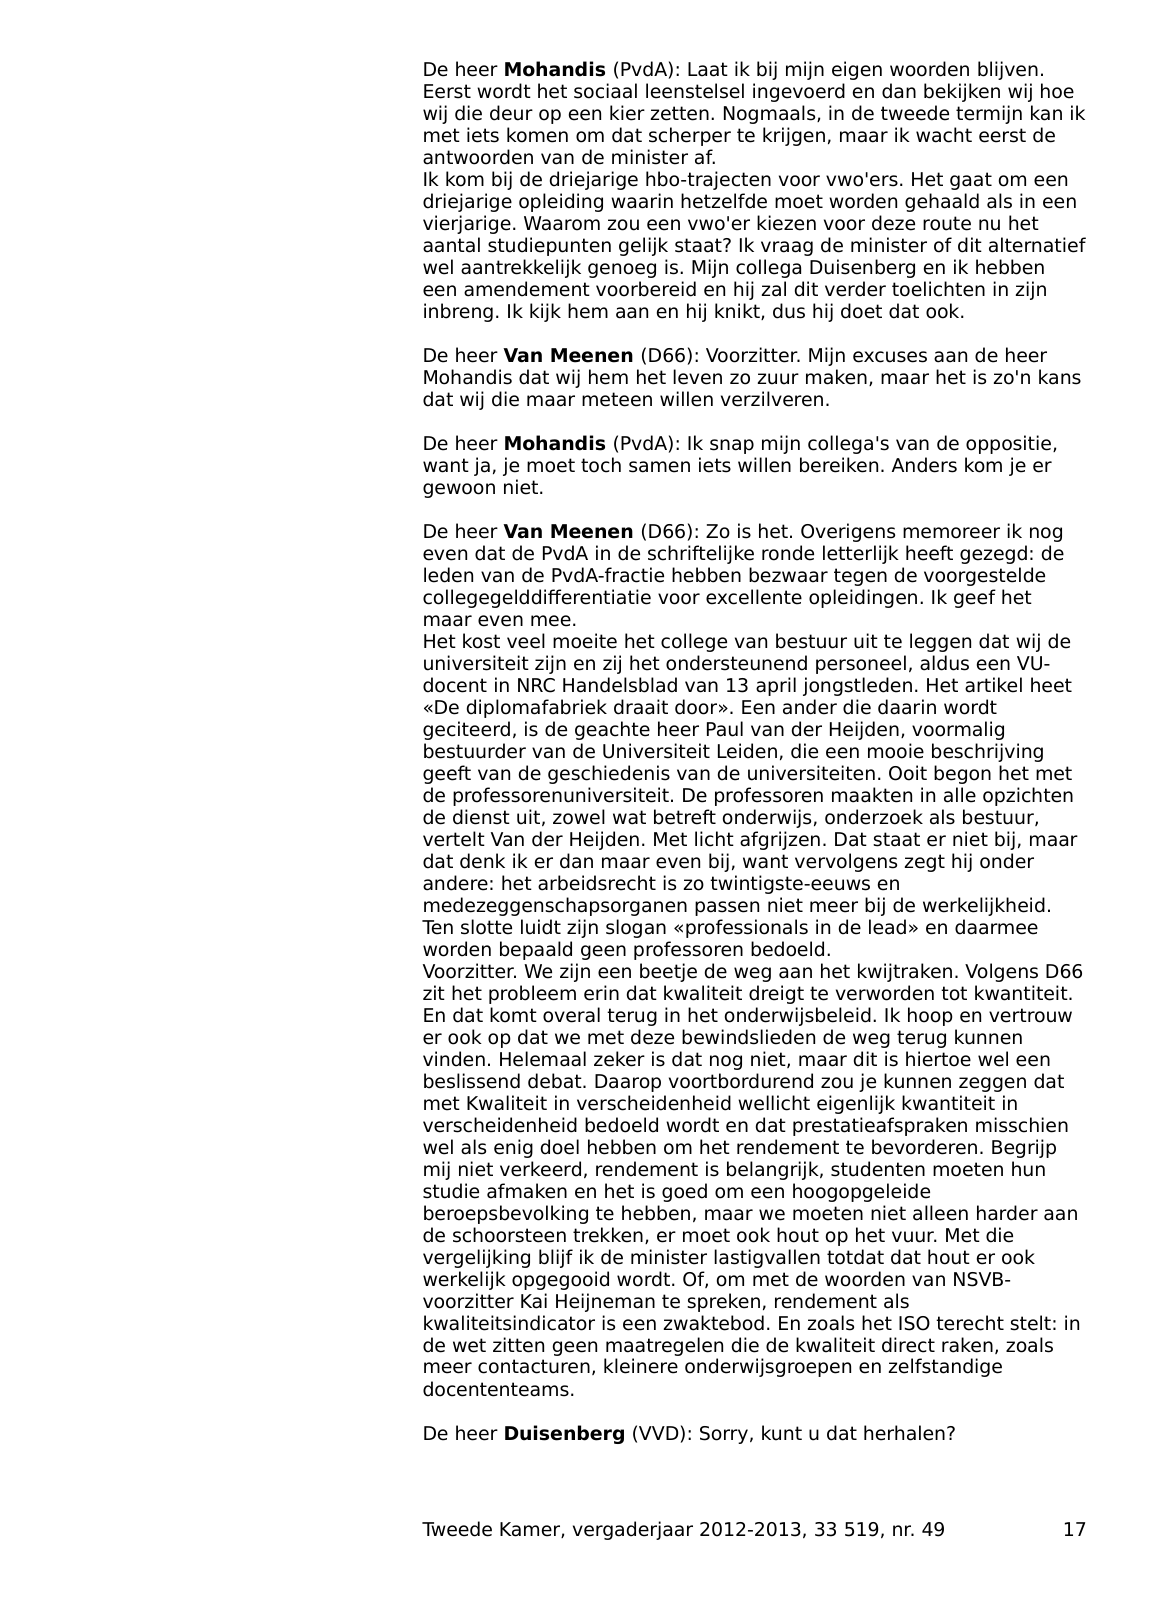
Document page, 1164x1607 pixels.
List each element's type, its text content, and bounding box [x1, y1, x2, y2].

text De heer Mohandis (PvdA): Ik snap mijn collega's van de oppositie, want ja, je moet toch samen iets willen bereiken. Anders kom je er gewoon niet. [422, 433, 1087, 499]
text De heer Van Meenen (D66): Voorzitter. Mijn excuses aan de heer Mohandis dat wij hem het leven zo zuur maken, maar het is zo'n kans dat wij die maar meteen willen verzilveren. [422, 345, 1087, 411]
text De heer Mohandis (PvdA): Laat ik bij mijn eigen woorden blijven. Eerst wordt het sociaal leenstelsel ingevoerd en dan bekijken wij hoe wij die deur op een kier zetten. Nogmaals, in de tweede termijn kan ik met iets komen om dat scherper te krijgen, maar ik wacht eerst de antwoorden van de minister af. [422, 59, 1087, 169]
text Ik kom bij de driejarige hbo-trajecten voor vwo'ers. Het gaat om een driejarige opleiding waarin hetzelfde moet worden gehaald als in een vierjarige. Waarom zou een vwo'er kiezen voor deze route nu het aantal studiepunten gelijk staat? Ik vraag de minister of dit alternatief wel aantrekkelijk genoeg is. Mijn collega Duisenberg en ik hebben een amendement voorbereid en hij zal dit verder toelichten in zijn inbreng. Ik kijk hem aan en hij knikt, dus hij doet dat ook. [422, 169, 1087, 323]
text De heer Van Meenen (D66): Zo is het. Overigens memoreer ik nog even dat de PvdA in de schriftelijke ronde letterlijk heeft gezegd: de leden van de PvdA-fractie hebben bezwaar tegen de voorgestelde collegegelddifferentiatie voor excellente opleidingen. Ik geef het maar even mee. [422, 521, 1087, 631]
text De heer Duisenberg (VVD): Sorry, kunt u dat herhalen? [422, 1423, 1087, 1444]
text Voorzitter. We zijn een beetje de weg aan het kwijtraken. Volgens D66 zit het probleem erin dat kwaliteit dreigt te verworden tot kwantiteit. En dat komt overal terug in het onderwijsbeleid. Ik hoop en vertrouw er ook op dat we met deze bewindslieden de weg terug kunnen vinden. Helemaal zeker is dat nog niet, maar dit is hiertoe wel een beslissend debat. Daarop voortbordurend zou je kunnen zeggen dat met Kwaliteit in verscheidenheid wellicht eigenlijk kwantiteit in verscheidenheid bedoeld wordt en dat prestatieafspraken misschien wel als enig doel hebben om het rendement te bevorderen. Begrijp mij niet verkeerd, rendement is belangrijk, studenten moeten hun studie afmaken en het is goed om een hoogopgeleide beroepsbevolking te hebben, maar we moeten niet alleen harder aan de schoorsteen trekken, er moet ook hout op het vuur. Met die vergelijking blijf ik de minister lastigvallen totdat dat hout er ook werkelijk opgegooid wordt. Of, om met de woorden van NSVB-voorzitter Kai Heijneman te spreken, rendement als kwaliteitsindicator is een zwaktebod. En zoals het ISO terecht stelt: in de wet zitten geen maatregelen die de kwaliteit direct raken, zoals meer contacturen, kleinere onderwijsgroepen en zelfstandige docententeams. [422, 961, 1087, 1400]
text Het kost veel moeite het college van bestuur uit te leggen dat wij de universiteit zijn en zij het ondersteunend personeel, aldus een VU-docent in NRC Handelsblad van 13 april jongstleden. Het artikel heet «De diplomafabriek draait door». Een ander die daarin wordt geciteerd, is de geachte heer Paul van der Heijden, voormalig bestuurder van de Universiteit Leiden, die een mooie beschrijving geeft van de geschiedenis van de universiteiten. Ooit begon het met de professorenuniversiteit. De professoren maakten in alle opzichten de dienst uit, zowel wat betreft onderwijs, onderzoek als bestuur, vertelt Van der Heijden. Met licht afgrijzen. Dat staat er niet bij, maar dat denk ik er dan maar even bij, want vervolgens zegt hij onder andere: het arbeidsrecht is zo twintigste-eeuws en medezeggenschapsorganen passen niet meer bij de werkelijkheid. Ten slotte luidt zijn slogan «professionals in de lead» en daarmee worden bepaald geen professoren bedoeld. [422, 631, 1087, 961]
